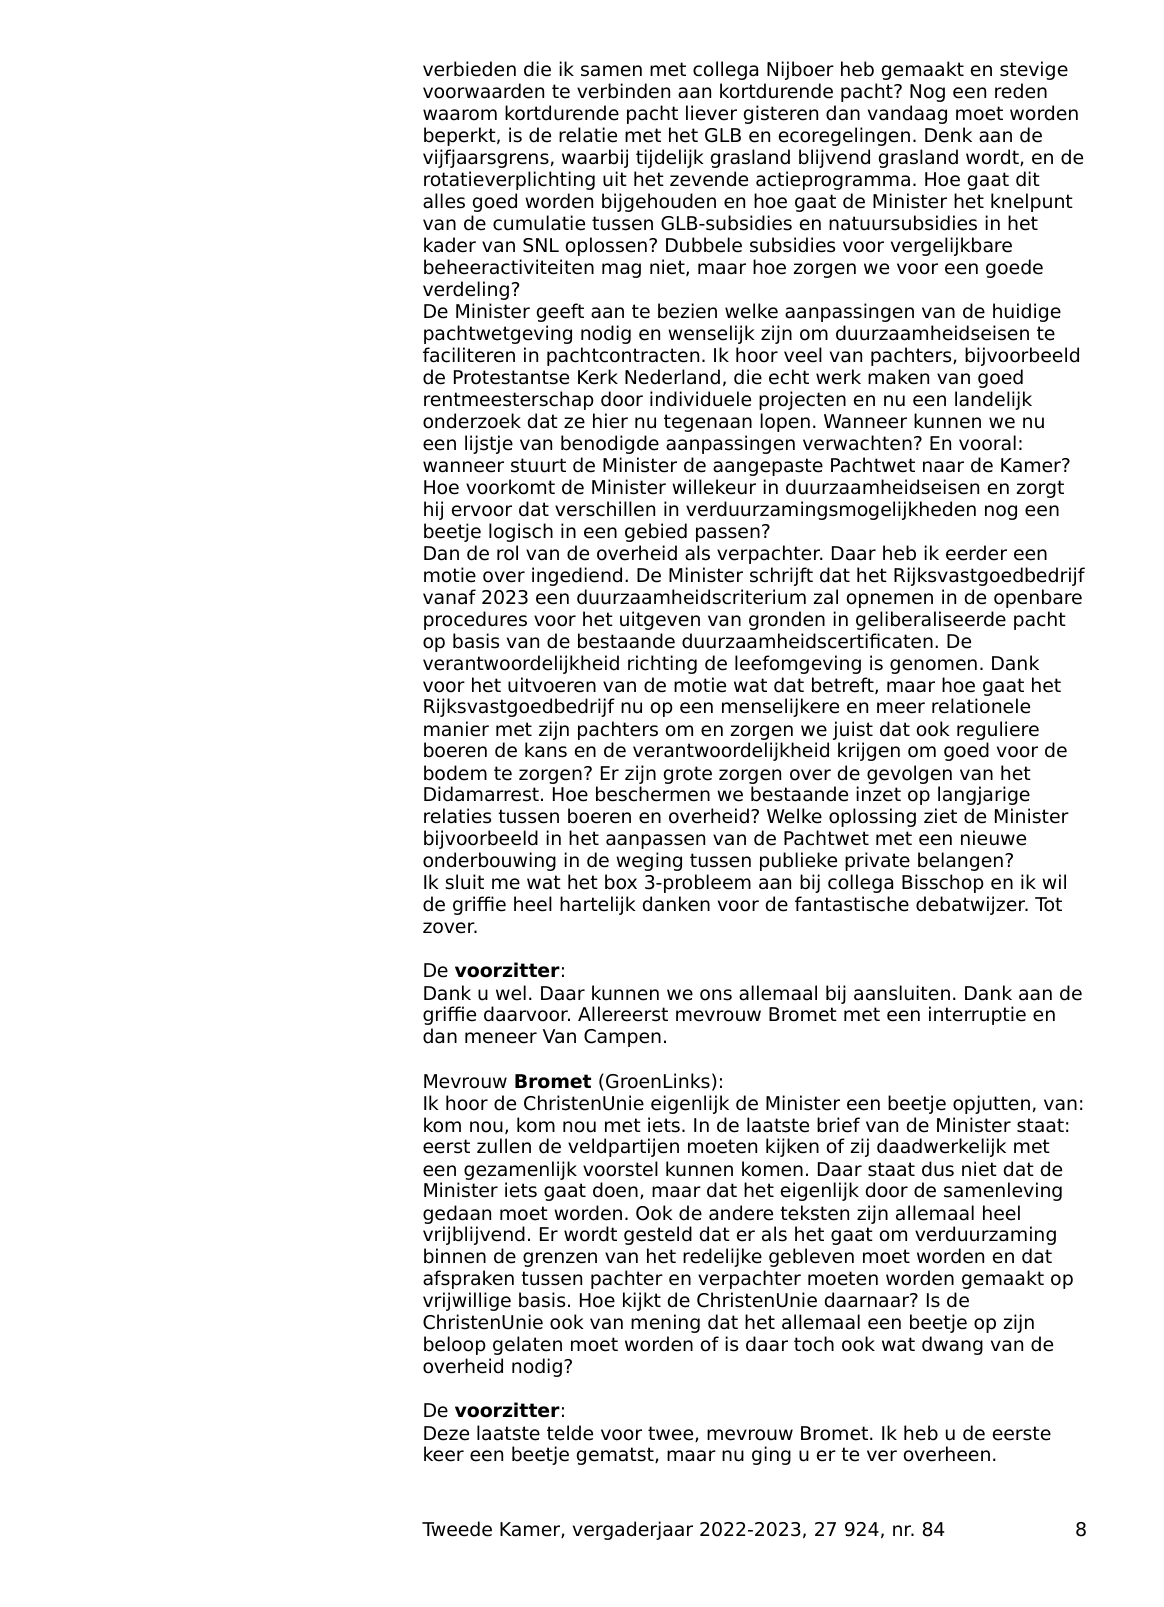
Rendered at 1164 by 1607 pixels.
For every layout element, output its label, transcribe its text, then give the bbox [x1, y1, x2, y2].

text verbieden die ik samen met collega Nijboer heb gemaakt en stevige voorwaarden te verbinden aan kortdurende pacht? Nog een reden waarom kortdurende pacht liever gisteren dan vandaag moet worden beperkt, is de relatie met het GLB en ecoregelingen. Denk aan de vijfjaarsgrens, waarbij tijdelijk grasland blijvend grasland wordt, en de rotatieverplichting uit het zevende actieprogramma. Hoe gaat dit alles goed worden bijgehouden en hoe gaat de Minister het knelpunt van de cumulatie tussen GLB-subsidies en natuursubsidies in het kader van SNL oplossen? Dubbele subsidies voor vergelijkbare beheeractiviteiten mag niet, maar hoe zorgen we voor een goede verdeling? [422, 59, 1087, 301]
text De Minister geeft aan te bezien welke aanpassingen van de huidige pachtwetgeving nodig en wenselijk zijn om duurzaamheidseisen te faciliteren in pachtcontracten. Ik hoor veel van pachters, bijvoorbeeld de Protestantse Kerk Nederland, die echt werk maken van goed rentmeesterschap door individuele projecten en nu een landelijk onderzoek dat ze hier nu tegenaan lopen. Wanneer kunnen we nu een lijstje van benodigde aanpassingen verwachten? En vooral: wanneer stuurt de Minister de aangepaste Pachtwet naar de Kamer? Hoe voorkomt de Minister willekeur in duurzaamheidseisen en zorgt hij ervoor dat verschillen in verduurzamingsmogelijkheden nog een beetje logisch in een gebied passen? [422, 301, 1087, 543]
text Mevrouw Bromet (GroenLinks): [422, 1071, 1087, 1092]
text De voorzitter: [422, 960, 1087, 982]
text Ik sluit me wat het box 3-probleem aan bij collega Bisschop en ik wil de griffie heel hartelijk danken voor de fantastische debatwijzer. Tot zover. [422, 872, 1087, 938]
text Ik hoor de ChristenUnie eigenlijk de Minister een beetje opjutten, van: kom nou, kom nou met iets. In de laatste brief van de Minister staat: eerst zullen de veldpartijen moeten kijken of zij daadwerkelijk met een gezamenlijk voorstel kunnen komen. Daar staat dus niet dat de Minister iets gaat doen, maar dat het eigenlijk door de samenleving gedaan moet worden. Ook de andere teksten zijn allemaal heel vrijblijvend. Er wordt gesteld dat er als het gaat om verduurzaming binnen de grenzen van het redelijke gebleven moet worden en dat afspraken tussen pachter en verpachter moeten worden gemaakt op vrijwillige basis. Hoe kijkt de ChristenUnie daarnaar? Is de ChristenUnie ook van mening dat het allemaal een beetje op zijn beloop gelaten moet worden of is daar toch ook wat dwang van de overheid nodig? [422, 1092, 1087, 1378]
text Dank u wel. Daar kunnen we ons allemaal bij aansluiten. Dank aan de griffie daarvoor. Allereerst mevrouw Bromet met een interruptie en dan meneer Van Campen. [422, 982, 1087, 1048]
text Deze laatste telde voor twee, mevrouw Bromet. Ik heb u de eerste keer een beetje gematst, maar nu ging u er te ver overheen. [422, 1422, 1087, 1466]
text Dan de rol van de overheid als verpachter. Daar heb ik eerder een motie over ingediend. De Minister schrijft dat het Rijksvastgoedbedrijf vanaf 2023 een duurzaamheidscriterium zal opnemen in de openbare procedures voor het uitgeven van gronden in geliberaliseerde pacht op basis van de bestaande duurzaamheidscertificaten. De verantwoordelijkheid richting de leefomgeving is genomen. Dank voor het uitvoeren van de motie wat dat betreft, maar hoe gaat het Rijksvastgoedbedrijf nu op een menselijkere en meer relationele manier met zijn pachters om en zorgen we juist dat ook reguliere boeren de kans en de verantwoordelijkheid krijgen om goed voor de bodem te zorgen? Er zijn grote zorgen over de gevolgen van het Didamarrest. Hoe beschermen we bestaande inzet op langjarige relaties tussen boeren en overheid? Welke oplossing ziet de Minister bijvoorbeeld in het aanpassen van de Pachtwet met een nieuwe onderbouwing in de weging tussen publieke private belangen? [422, 543, 1087, 872]
text De voorzitter: [422, 1400, 1087, 1422]
